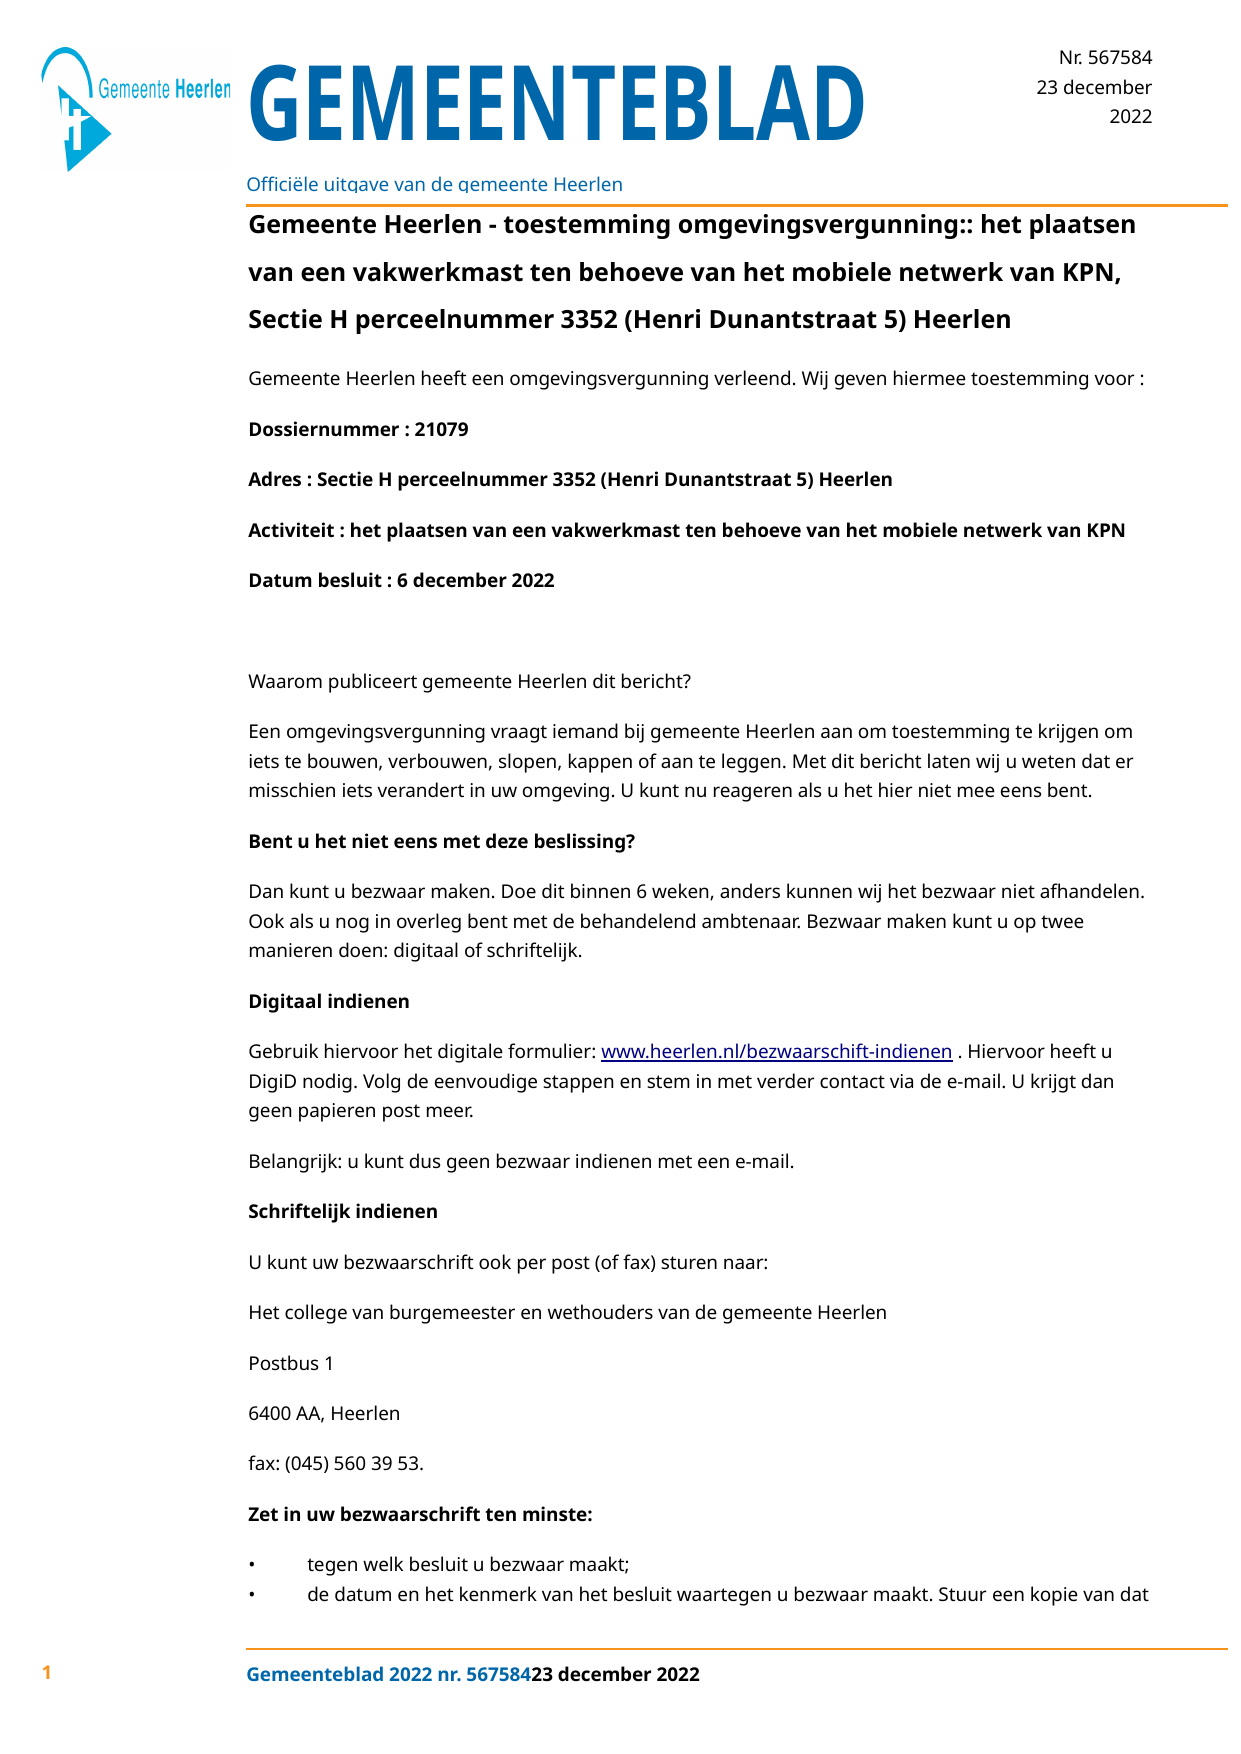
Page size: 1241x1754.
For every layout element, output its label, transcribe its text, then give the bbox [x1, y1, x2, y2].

text Dan kunt u bezwaar maken. Doe dit binnen 6 weken, anders kunnen wij het bezwaar niet afhandelen. Ook als u nog in overleg bent met de behandelend ambtenaar. Bezwaar maken kunt u op twee manieren doen: digitaal of schriftelijk. [248, 878, 1152, 963]
text Digitaal indienen [248, 988, 1152, 1014]
text U kunt uw bezwaarschrift ook per post (of fax) sturen naar: [248, 1249, 1152, 1274]
text Dossiernummer : 21079 [248, 416, 1152, 442]
text Waarom publiceert gemeente Heerlen dit bericht? [248, 668, 1152, 694]
text Postbus 1 [248, 1350, 1152, 1375]
text Adres : Sectie H perceelnummer 3352 (Henri Dunantstraat 5) Heerlen [248, 466, 1152, 492]
text Schriftelijk indienen [248, 1198, 1152, 1224]
text fax: (045) 560 39 53. [248, 1451, 1152, 1476]
text Gemeente Heerlen - toestemming omgevingsvergunning:: het plaatsen van een vakwerkmast ten behoeve van het mobiele netwerk van KPN, Sectie H perceelnummer 3352 (Henri Dunantstraat 5) Heerlen [248, 207, 1152, 336]
text Bent u het niet eens met deze beslissing? [248, 828, 1152, 854]
text Gebruik hiervoor het digitale formulier: www.heerlen.nl/bezwaarschift-indienen . Hiervoor heeft u DigiD nodig. Volg de eenvoudige stappen en stem in met verder contact via de e-mail. U krijgt dan geen papieren post meer. [248, 1038, 1152, 1123]
text Activiteit : het plaatsen van een vakwerkmast ten behoeve van het mobiele netwerk van KPN [248, 517, 1152, 542]
text Datum besluit : 6 december 2022 [248, 567, 1152, 593]
text Het college van burgemeester en wethouders van de gemeente Heerlen [248, 1299, 1152, 1325]
text Gemeente Heerlen heeft een omgevingsvergunning verleend. Wij geven hiermee toestemming voor : [248, 366, 1152, 391]
picture [41, 47, 231, 172]
text Een omgevingsvergunning vraagt iemand bij gemeente Heerlen aan om toestemming te krijgen om iets te bouwen, verbouwen, slopen, kappen of aan te leggen. Met dit bericht laten wij u weten dat er misschien iets verandert in uw omgeving. U kunt nu reageren als u het hier niet mee eens bent. [248, 718, 1152, 803]
picture [41, 47, 59, 70]
list de datum en het kenmerk van het besluit waartegen u bezwaar maakt. Stuur een kopie van dat [248, 1581, 1152, 1607]
list tegen welk besluit u bezwaar maakt; [248, 1551, 1152, 1577]
text Belangrijk: u kunt dus geen bezwaar indienen met een e-mail. [248, 1148, 1152, 1174]
text Zet in uw bezwaarschrift ten minste: [248, 1501, 1152, 1527]
text 6400 AA, Heerlen [248, 1400, 1152, 1426]
